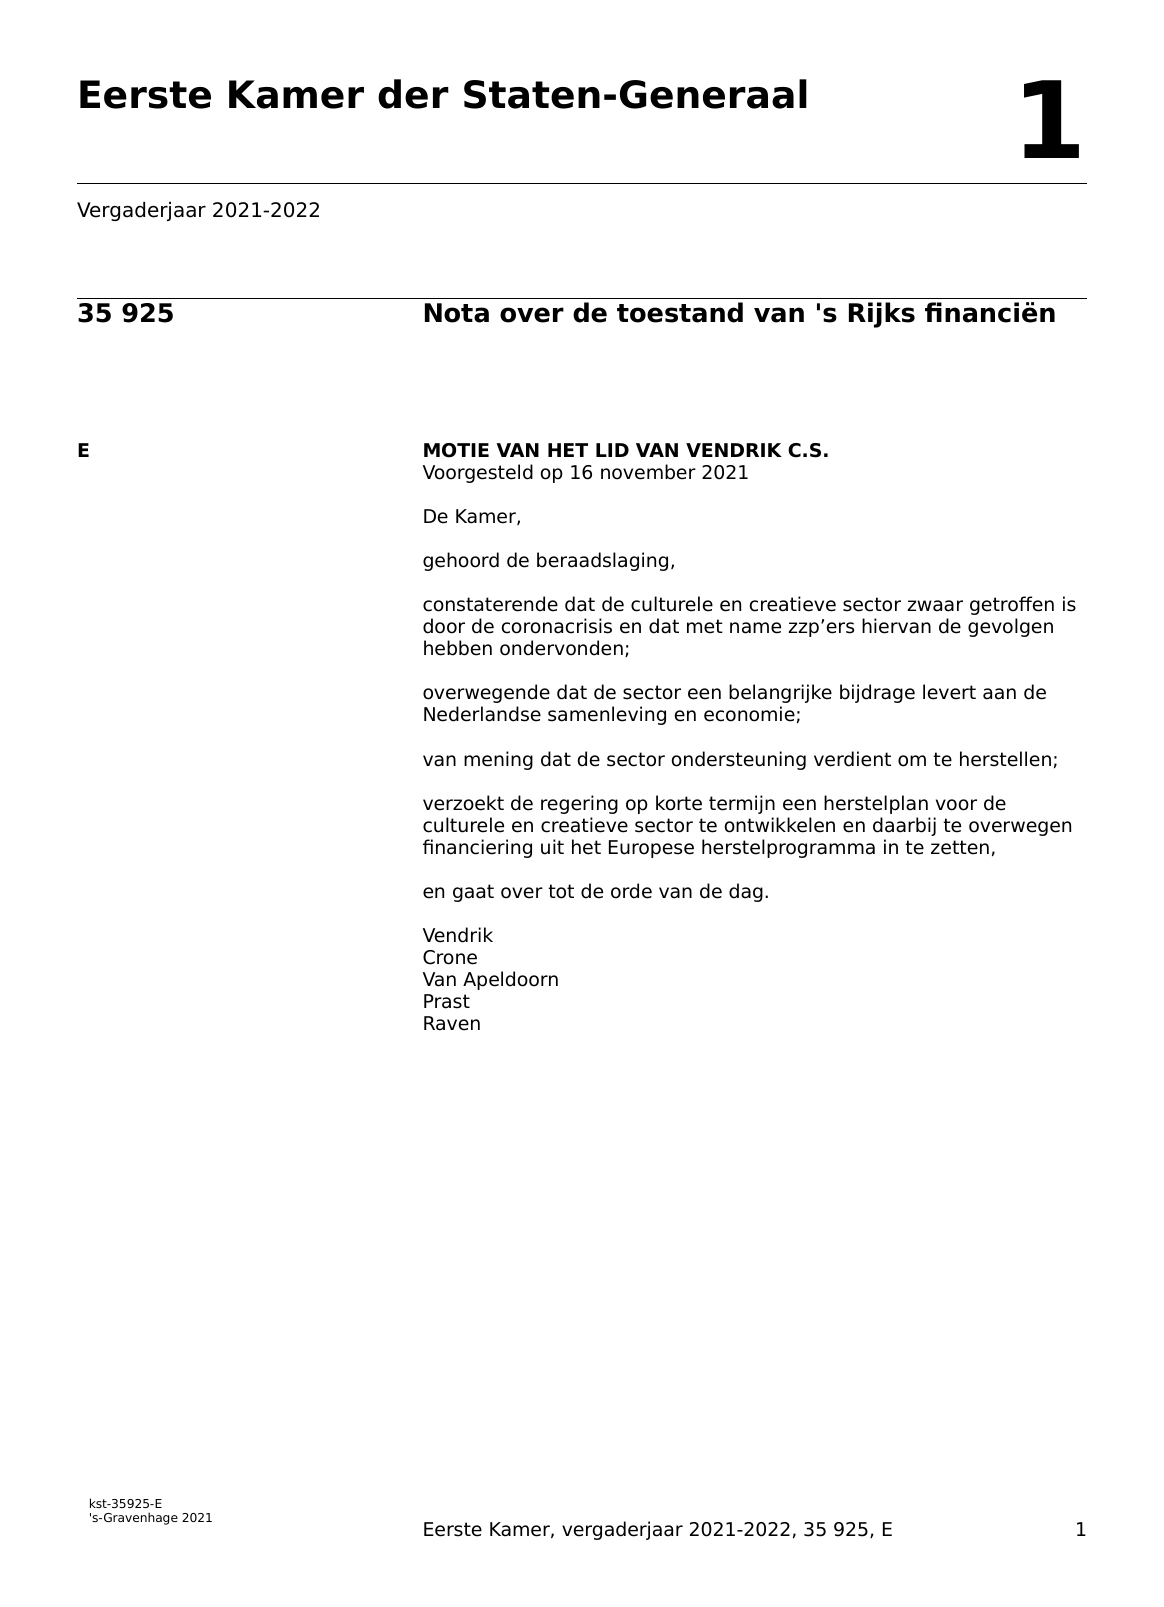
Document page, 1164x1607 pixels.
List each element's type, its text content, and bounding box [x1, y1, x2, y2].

table_cell Vergaderjaar 2021-2022 [77, 184, 1087, 298]
text en gaat over tot de orde van de dag. [422, 881, 1087, 903]
text constaterende dat de culturele en creatieve sector zwaar getroffen is door de coronacrisis en dat met name zzp’ers hiervan de gevolgen hebben ondervonden; [422, 594, 1087, 660]
table_header Eerste Kamer der Staten-Generaal [77, 59, 886, 183]
subtitle E MOTIE VAN HET LID VAN VENDRIK C.S. [77, 440, 1087, 462]
text gehoord de beraadslaging, [422, 550, 1087, 572]
text 's-Gravenhage 2021 [88, 1511, 323, 1525]
text overwegende dat de sector een belangrijke bijdrage levert aan de Nederlandse samenleving en economie; [422, 682, 1087, 726]
text Raven [422, 1013, 1087, 1035]
text Van Apeldoorn [422, 969, 1087, 991]
text Vendrik [422, 925, 1087, 947]
text van mening dat de sector ondersteuning verdient om te herstellen; [422, 748, 1087, 770]
text Voorgesteld op 16 november 2021 [422, 462, 1087, 484]
table_header 1 [886, 59, 1087, 183]
text verzoekt de regering op korte termijn een herstelplan voor de culturele en creatieve sector te ontwikkelen en daarbij te overwegen financiering uit het Europese herstelprogramma in te zetten, [422, 793, 1087, 858]
text kst-35925-E [88, 1497, 323, 1511]
text Crone [422, 947, 1087, 969]
subtitle 35 925 Nota over de toestand van 's Rijks financiën [77, 299, 1087, 329]
text Prast [422, 991, 1087, 1013]
text De Kamer, [422, 506, 1087, 528]
